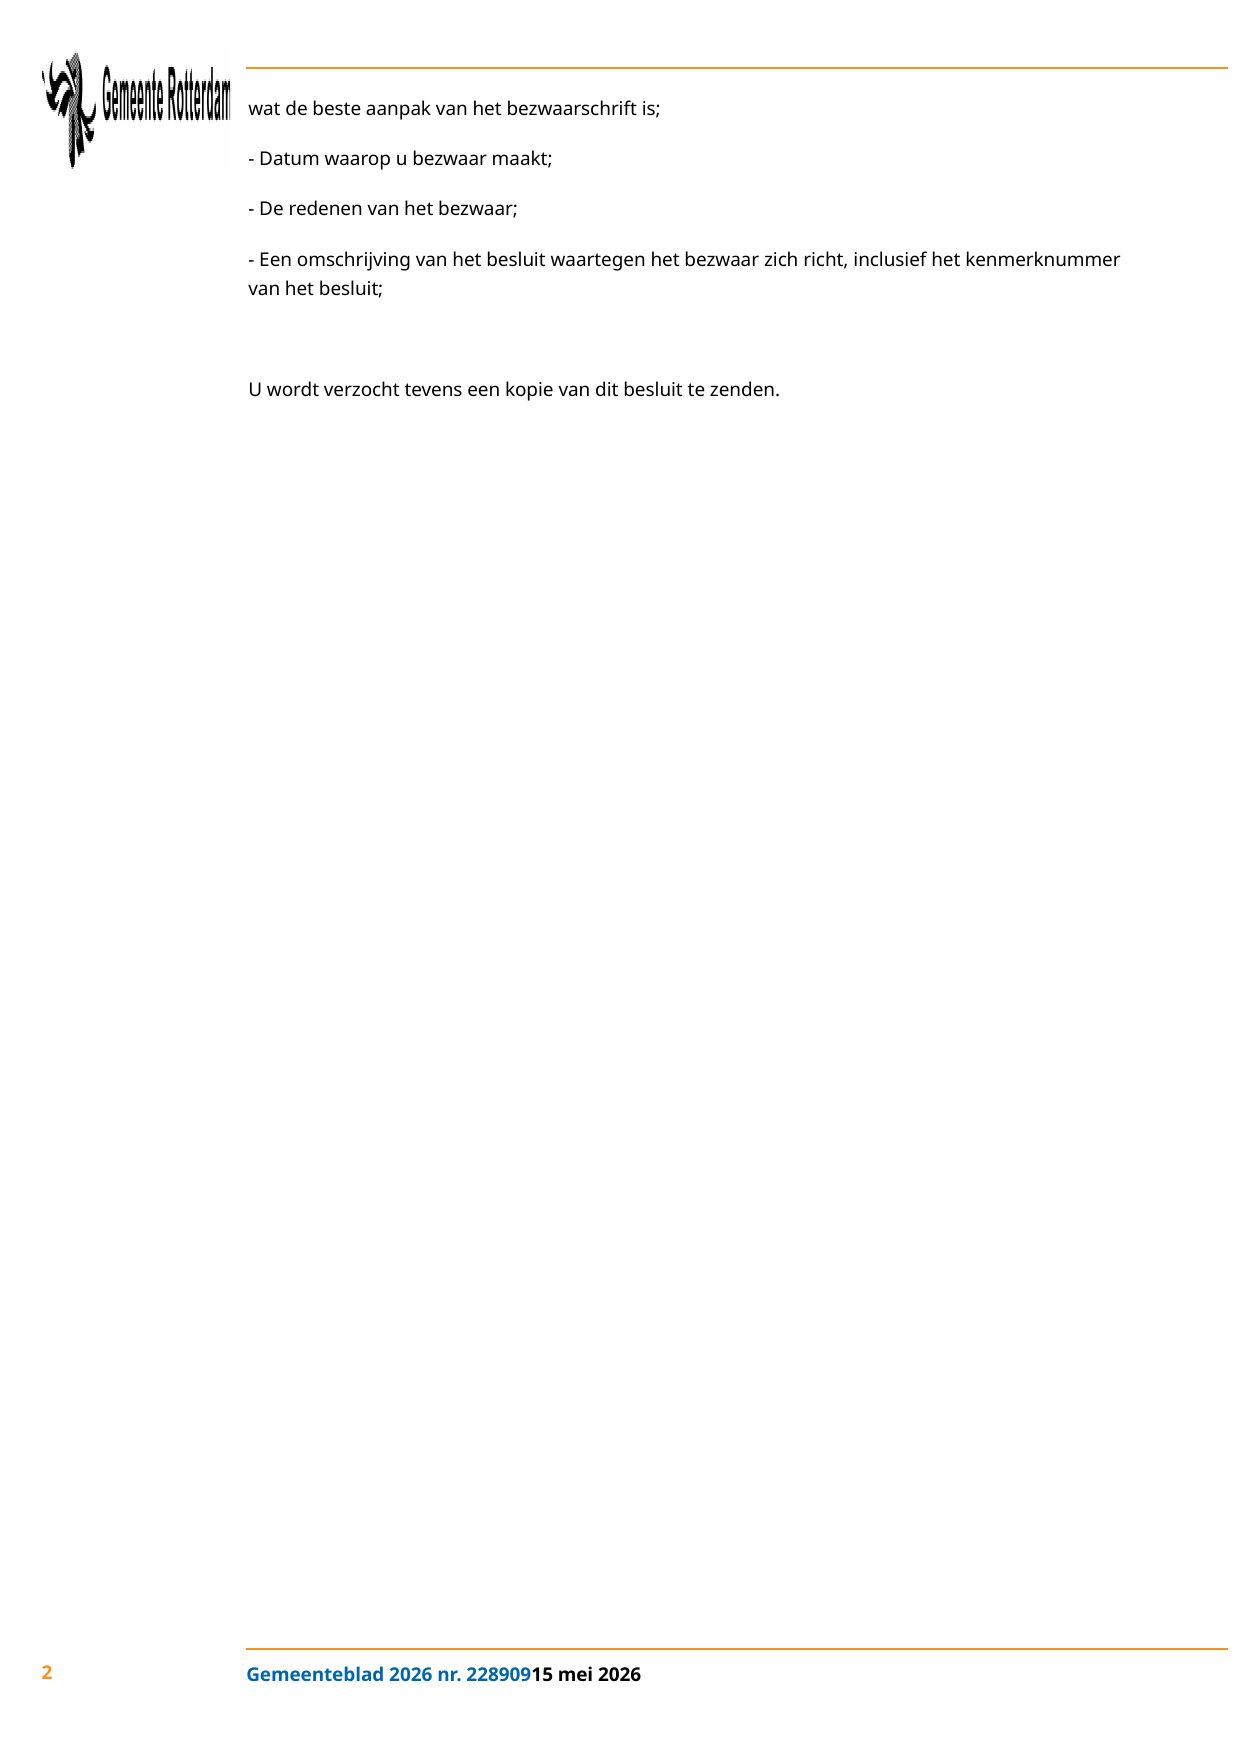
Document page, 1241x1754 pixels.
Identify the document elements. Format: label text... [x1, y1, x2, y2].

text - De redenen van het bezwaar; [248, 196, 1152, 221]
text wat de beste aanpak van het bezwaarschrift is; [248, 95, 1152, 121]
picture [41, 47, 231, 172]
text - Een omschrijving van het besluit waartegen het bezwaar zich richt, inclusief het kenmerknummer van het besluit; [248, 246, 1152, 301]
text - Datum waarop u bezwaar maakt; [248, 145, 1152, 171]
text U wordt verzocht tevens een kopie van dit besluit te zenden. [248, 376, 1152, 402]
